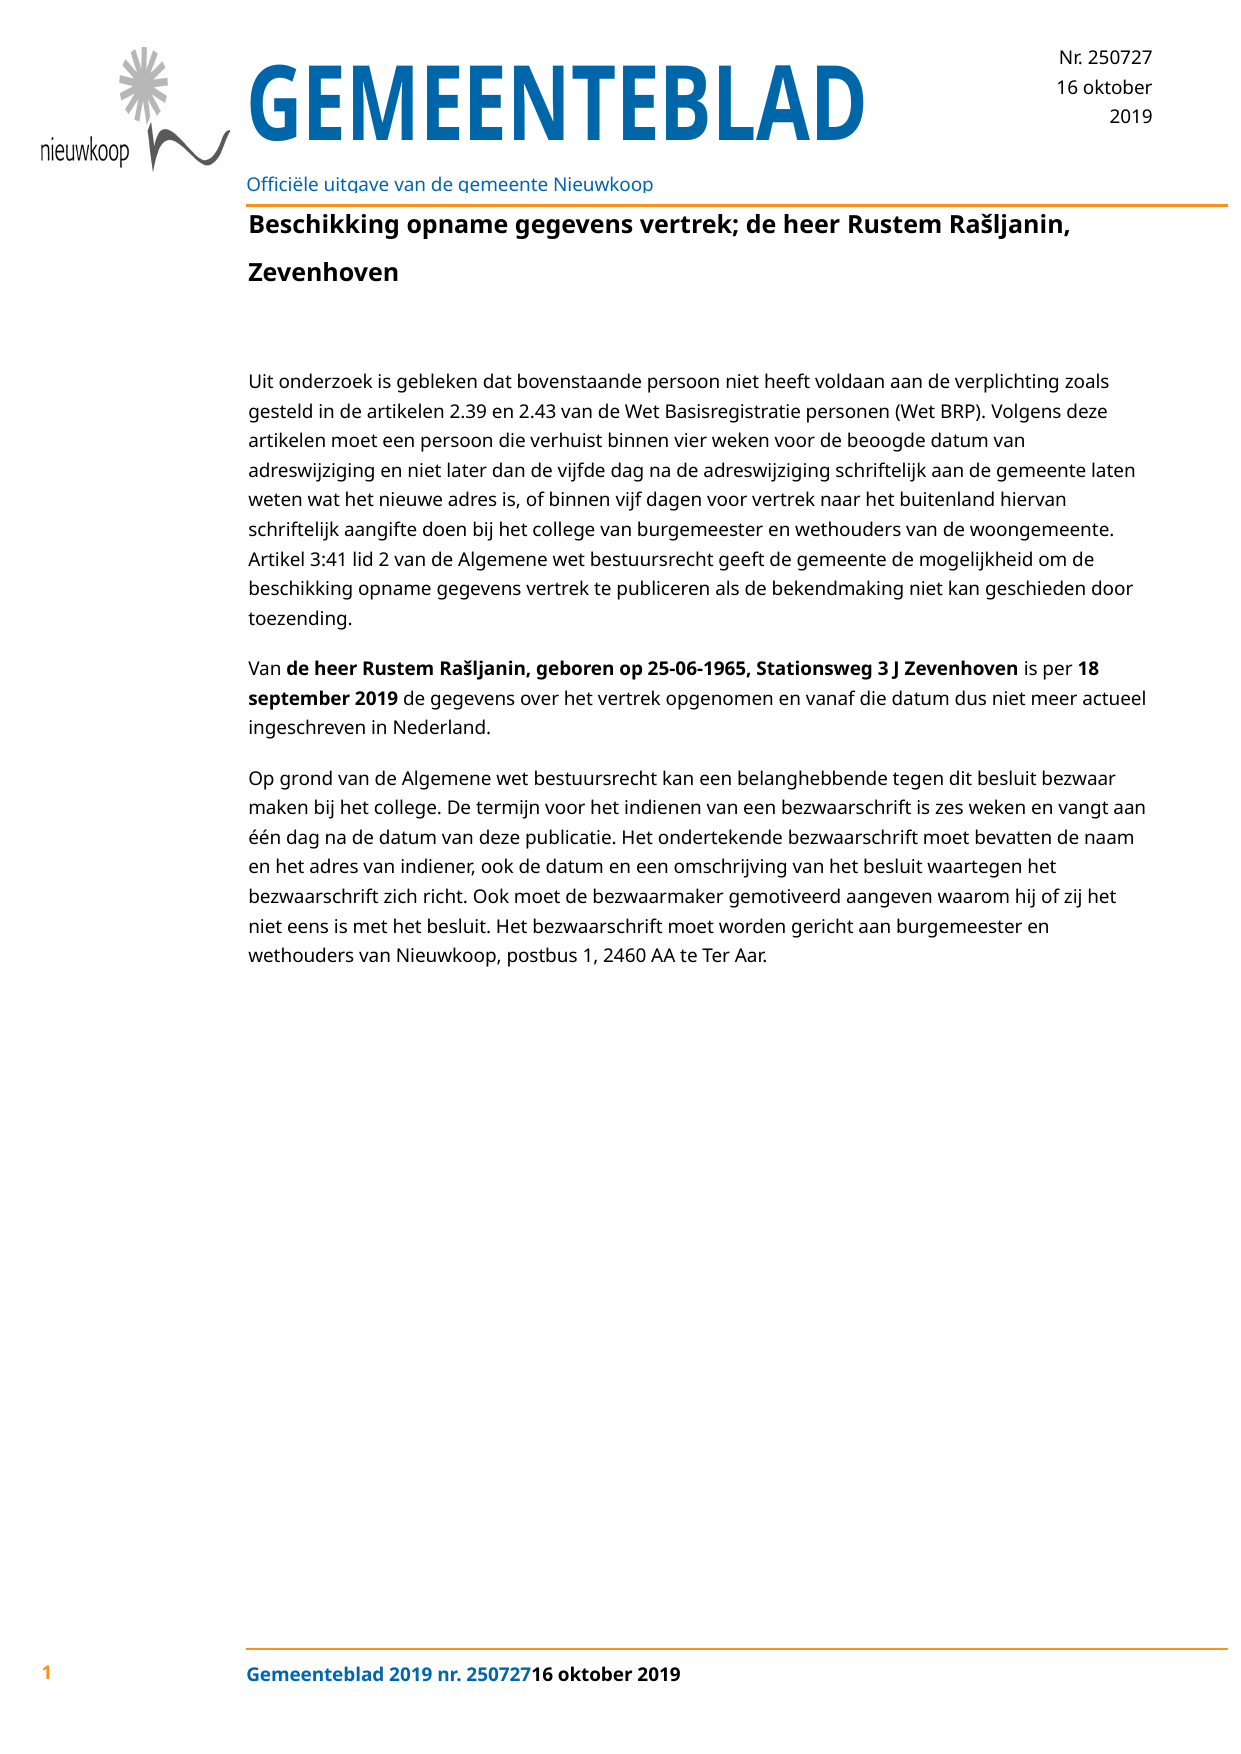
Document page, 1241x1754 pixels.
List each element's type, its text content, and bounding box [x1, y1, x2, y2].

text Beschikking opname gegevens vertrek; de heer Rustem Rašljanin, Zevenhoven [248, 207, 1152, 288]
text Op grond van de Algemene wet bestuursrecht kan een belanghebbende tegen dit besluit bezwaar maken bij het college. De termijn voor het indienen van een bezwaarschrift is zes weken en vangt aan één dag na de datum van deze publicatie. Het ondertekende bezwaarschrift moet bevatten de naam en het adres van indiener, ook de datum en een omschrijving van het besluit waartegen het bezwaarschrift zich richt. Ook moet de bezwaarmaker gemotiveerd aangeven waarom hij of zij het niet eens is met het besluit. Het bezwaarschrift moet worden gericht aan burgemeester en wethouders van Nieuwkoop, postbus 1, 2460 AA te Ter Aar. [248, 765, 1152, 968]
text Van de heer Rustem Rašljanin, geboren op 25-06-1965, Stationsweg 3 J Zevenhoven is per 18 september 2019 de gegevens over het vertrek opgenomen en vanaf die datum dus niet meer actueel ingeschreven in Nederland. [248, 655, 1152, 740]
text Uit onderzoek is gebleken dat bovenstaande persoon niet heeft voldaan aan de verplichting zoals gesteld in de artikelen 2.39 en 2.43 van de Wet Basisregistratie personen (Wet BRP). Volgens deze artikelen moet een persoon die verhuist binnen vier weken voor de beoogde datum van adreswijziging en niet later dan de vijfde dag na de adreswijziging schriftelijk aan de gemeente laten weten wat het nieuwe adres is, of binnen vijf dagen voor vertrek naar het buitenland hiervan schriftelijk aangifte doen bij het college van burgemeester en wethouders van de woongemeente. Artikel 3:41 lid 2 van de Algemene wet bestuursrecht geeft de gemeente de mogelijkheid om de beschikking opname gegevens vertrek te publiceren als de bekendmaking niet kan geschieden door toezending. [248, 368, 1152, 631]
picture [41, 47, 231, 172]
